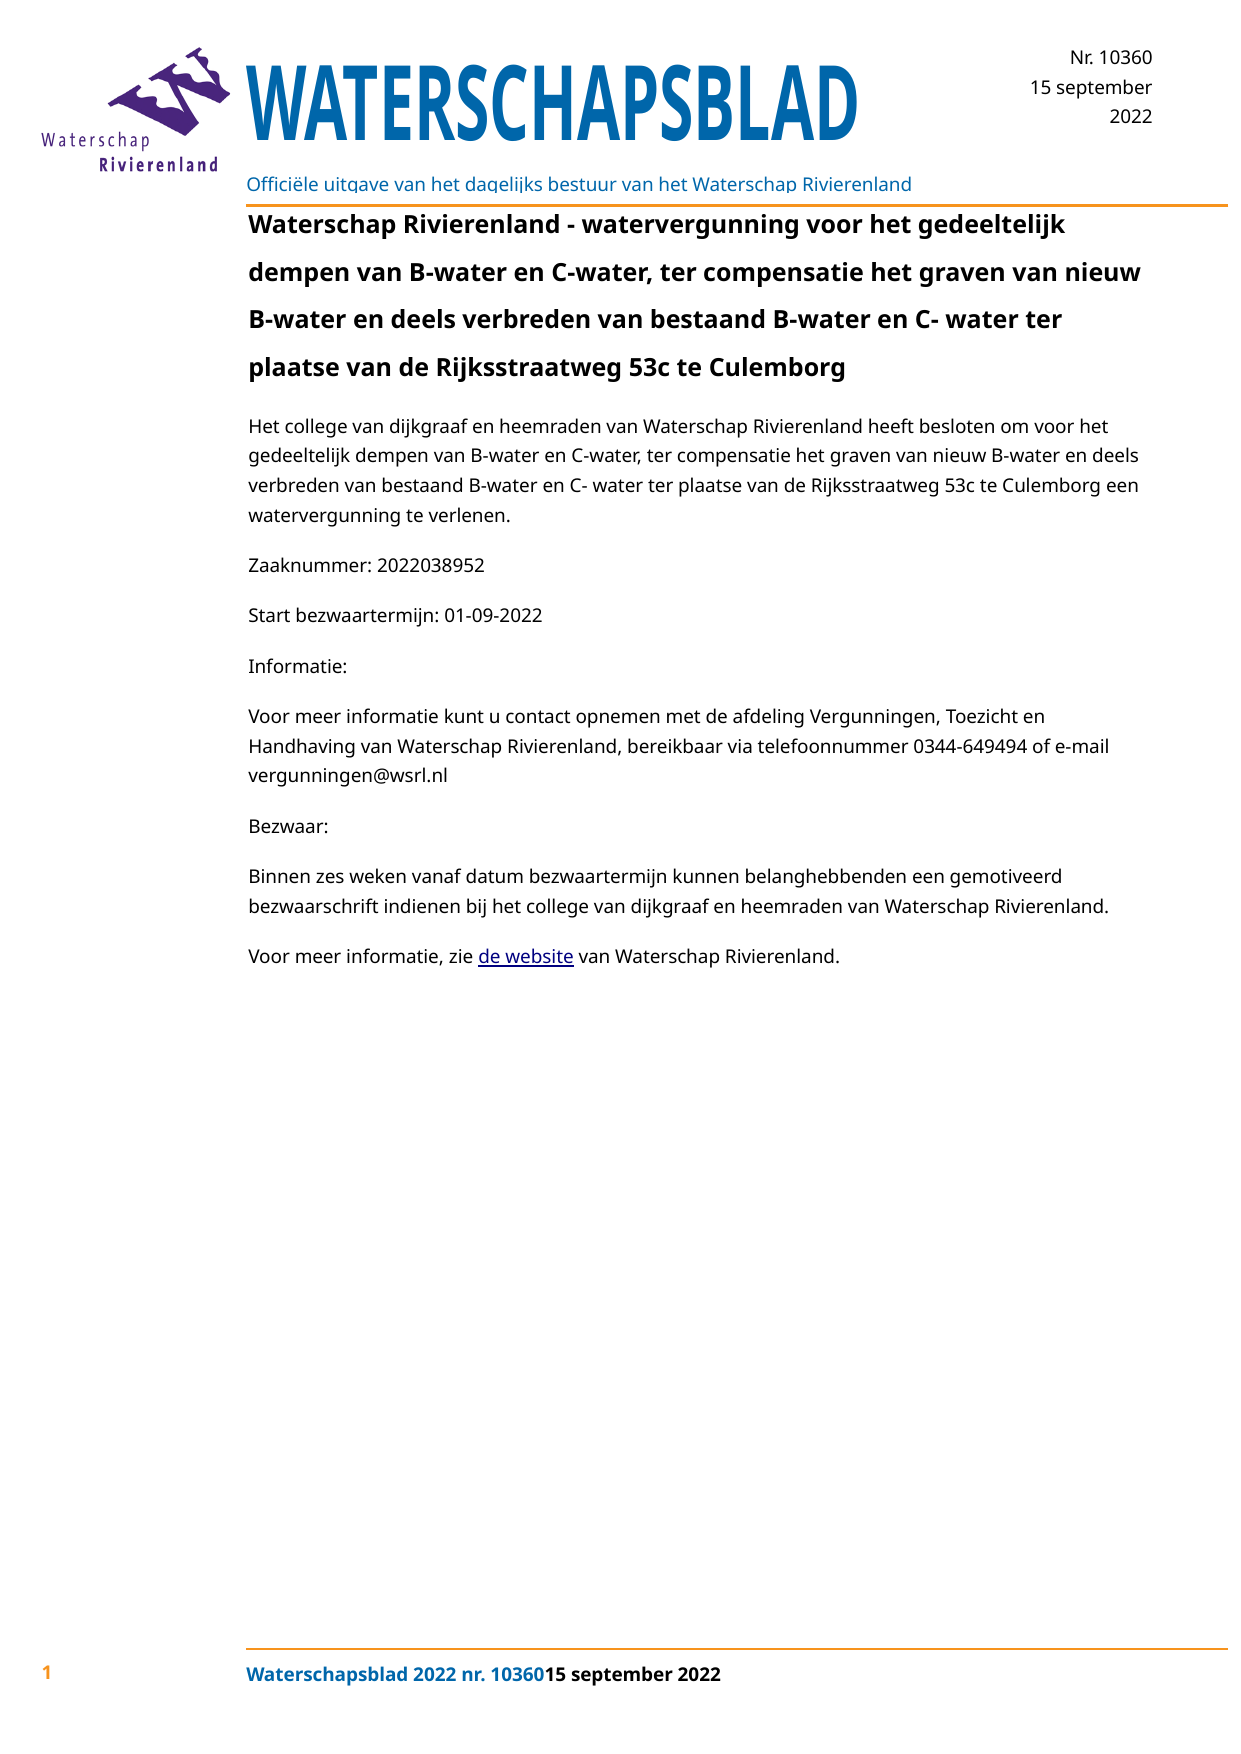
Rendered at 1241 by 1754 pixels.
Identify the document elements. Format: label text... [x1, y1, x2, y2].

text Voor meer informatie kunt u contact opnemen met de afdeling Vergunningen, Toezicht en Handhaving van Waterschap Rivierenland, bereikbaar via telefoonnummer 0344-649494 of e-mail vergunningen@wsrl.nl [248, 703, 1152, 788]
text Voor meer informatie, zie de website van Waterschap Rivierenland. [248, 943, 1152, 969]
text Informatie: [248, 653, 1152, 679]
text Start bezwaartermijn: 01-09-2022 [248, 603, 1152, 628]
text Zaaknummer: 2022038952 [248, 552, 1152, 578]
text Waterschap Rivierenland - watervergunning voor het gedeeltelijk dempen van B-water en C-water, ter compensatie het graven van nieuw B-water en deels verbreden van bestaand B-water en C- water ter plaatse van de Rijksstraatweg 53c te Culemborg [248, 207, 1152, 384]
text Het college van dijkgraaf en heemraden van Waterschap Rivierenland heeft besloten om voor het gedeeltelijk dempen van B-water en C-water, ter compensatie het graven van nieuw B-water en deels verbreden van bestaand B-water en C- water ter plaatse van de Rijksstraatweg 53c te Culemborg een watervergunning te verlenen. [248, 413, 1152, 528]
picture [41, 47, 231, 172]
text Bezwaar: [248, 813, 1152, 839]
text Binnen zes weken vanaf datum bezwaartermijn kunnen belanghebbenden een gemotiveerd bezwaarschrift indienen bij het college van dijkgraaf en heemraden van Waterschap Rivierenland. [248, 863, 1152, 919]
